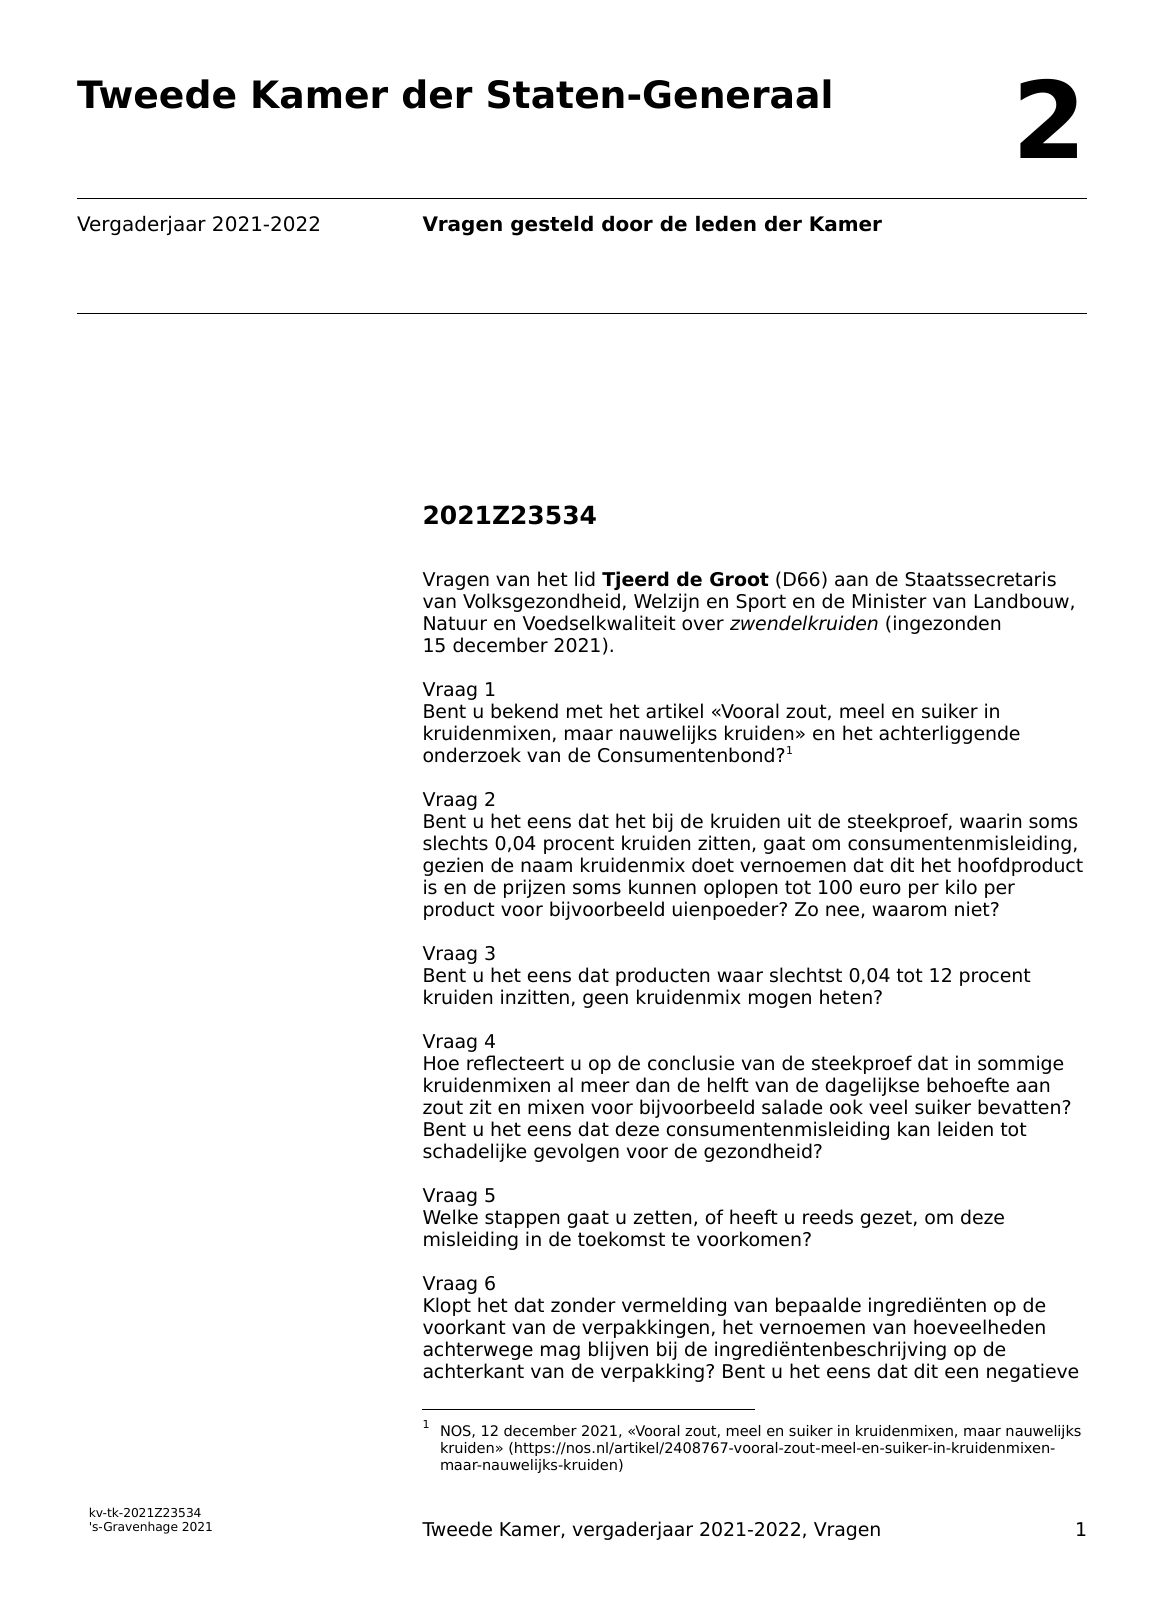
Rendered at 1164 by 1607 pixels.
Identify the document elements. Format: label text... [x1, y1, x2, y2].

text Vraag 2 [422, 789, 1087, 811]
text Vraag 1 [422, 679, 1087, 701]
text Vraag 3 [422, 943, 1087, 965]
text 's-Gravenhage 2021 [88, 1520, 323, 1534]
text 2021Z23534 [422, 501, 1087, 531]
text Vraag 6 [422, 1273, 1087, 1295]
text kv-tk-2021Z23534 [88, 1506, 323, 1520]
text Bent u het eens dat producten waar slechtst 0,04 tot 12 procent kruiden inzitten, geen kruidenmix mogen heten? [422, 965, 1087, 1009]
table_cell Vergaderjaar 2021-2022 [77, 199, 422, 313]
text Vraag 4 [422, 1031, 1087, 1053]
text Klopt het dat zonder vermelding van bepaalde ingrediënten op de voorkant van de verpakkingen, het vernoemen van hoeveelheden achterwege mag blijven bij de ingrediëntenbeschrijving op de achterkant van de verpakking? Bent u het eens dat dit een negatieve [422, 1295, 1087, 1383]
text Bent u het eens dat het bij de kruiden uit de steekproef, waarin soms slechts 0,04 procent kruiden zitten, gaat om consumentenmisleiding, gezien de naam kruidenmix doet vernoemen dat dit het hoofdproduct is en de prijzen soms kunnen oplopen tot 100 euro per kilo per product voor bijvoorbeeld uienpoeder? Zo nee, waarom niet? [422, 811, 1087, 921]
text Hoe reflecteert u op de conclusie van de steekproef dat in sommige kruidenmixen al meer dan de helft van de dagelijkse behoefte aan zout zit en mixen voor bijvoorbeeld salade ook veel suiker bevatten? Bent u het eens dat deze consumentenmisleiding kan leiden tot schadelijke gevolgen voor de gezondheid? [422, 1053, 1087, 1163]
table_header 2 [886, 59, 1087, 198]
text Welke stappen gaat u zetten, of heeft u reeds gezet, om deze misleiding in de toekomst te voorkomen? [422, 1207, 1087, 1251]
table_header Tweede Kamer der Staten-Generaal [77, 59, 886, 198]
text Bent u bekend met het artikel «Vooral zout, meel en suiker in kruidenmixen, maar nauwelijks kruiden» en het achterliggende onderzoek van de Consumentenbond? [422, 701, 1087, 767]
table_cell Vragen gesteld door de leden der Kamer [422, 199, 1087, 313]
text Vragen van het lid Tjeerd de Groot (D66) aan de Staatssecretaris van Volksgezondheid, Welzijn en Sport en de Minister van Landbouw, Natuur en Voedselkwaliteit over zwendelkruiden (ingezonden 15 december 2021). [422, 569, 1087, 657]
text NOS, 12 december 2021, «Vooral zout, meel en suiker in kruidenmixen, maar nauwelijks kruiden» (https://nos.nl/artikel/2408767-vooral-zout-meel-en-suiker-in-kruidenmixen-maar-nauwelijks-kruiden) [422, 1418, 1087, 1474]
text Vraag 5 [422, 1185, 1087, 1207]
